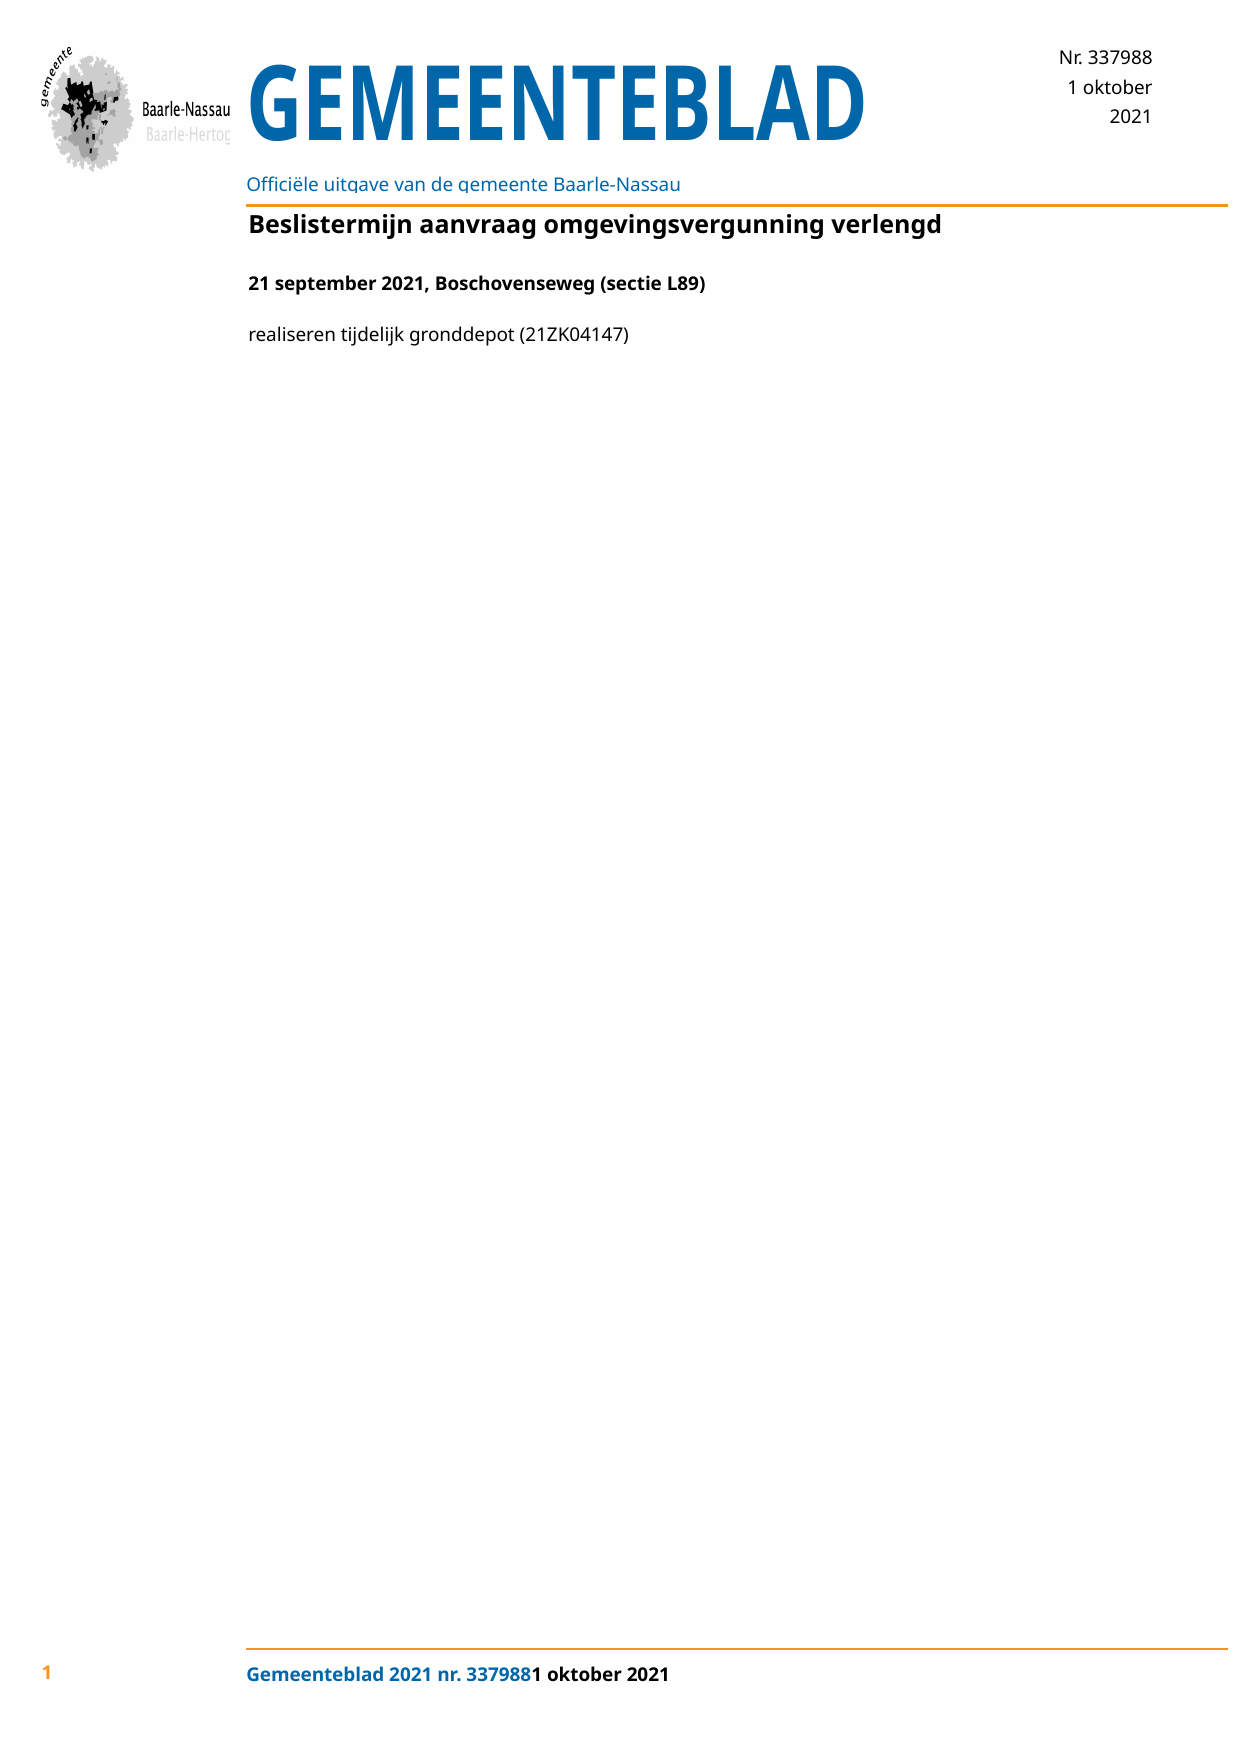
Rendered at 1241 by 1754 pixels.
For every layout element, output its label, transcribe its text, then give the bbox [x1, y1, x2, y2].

picture [41, 47, 231, 172]
text realiseren tijdelijk gronddepot (21ZK04147) [248, 321, 1152, 346]
text Beslistermijn aanvraag omgevingsvergunning verlengd [248, 207, 1152, 241]
text 21 september 2021, Boschovenseweg (sectie L89) [248, 270, 1152, 296]
